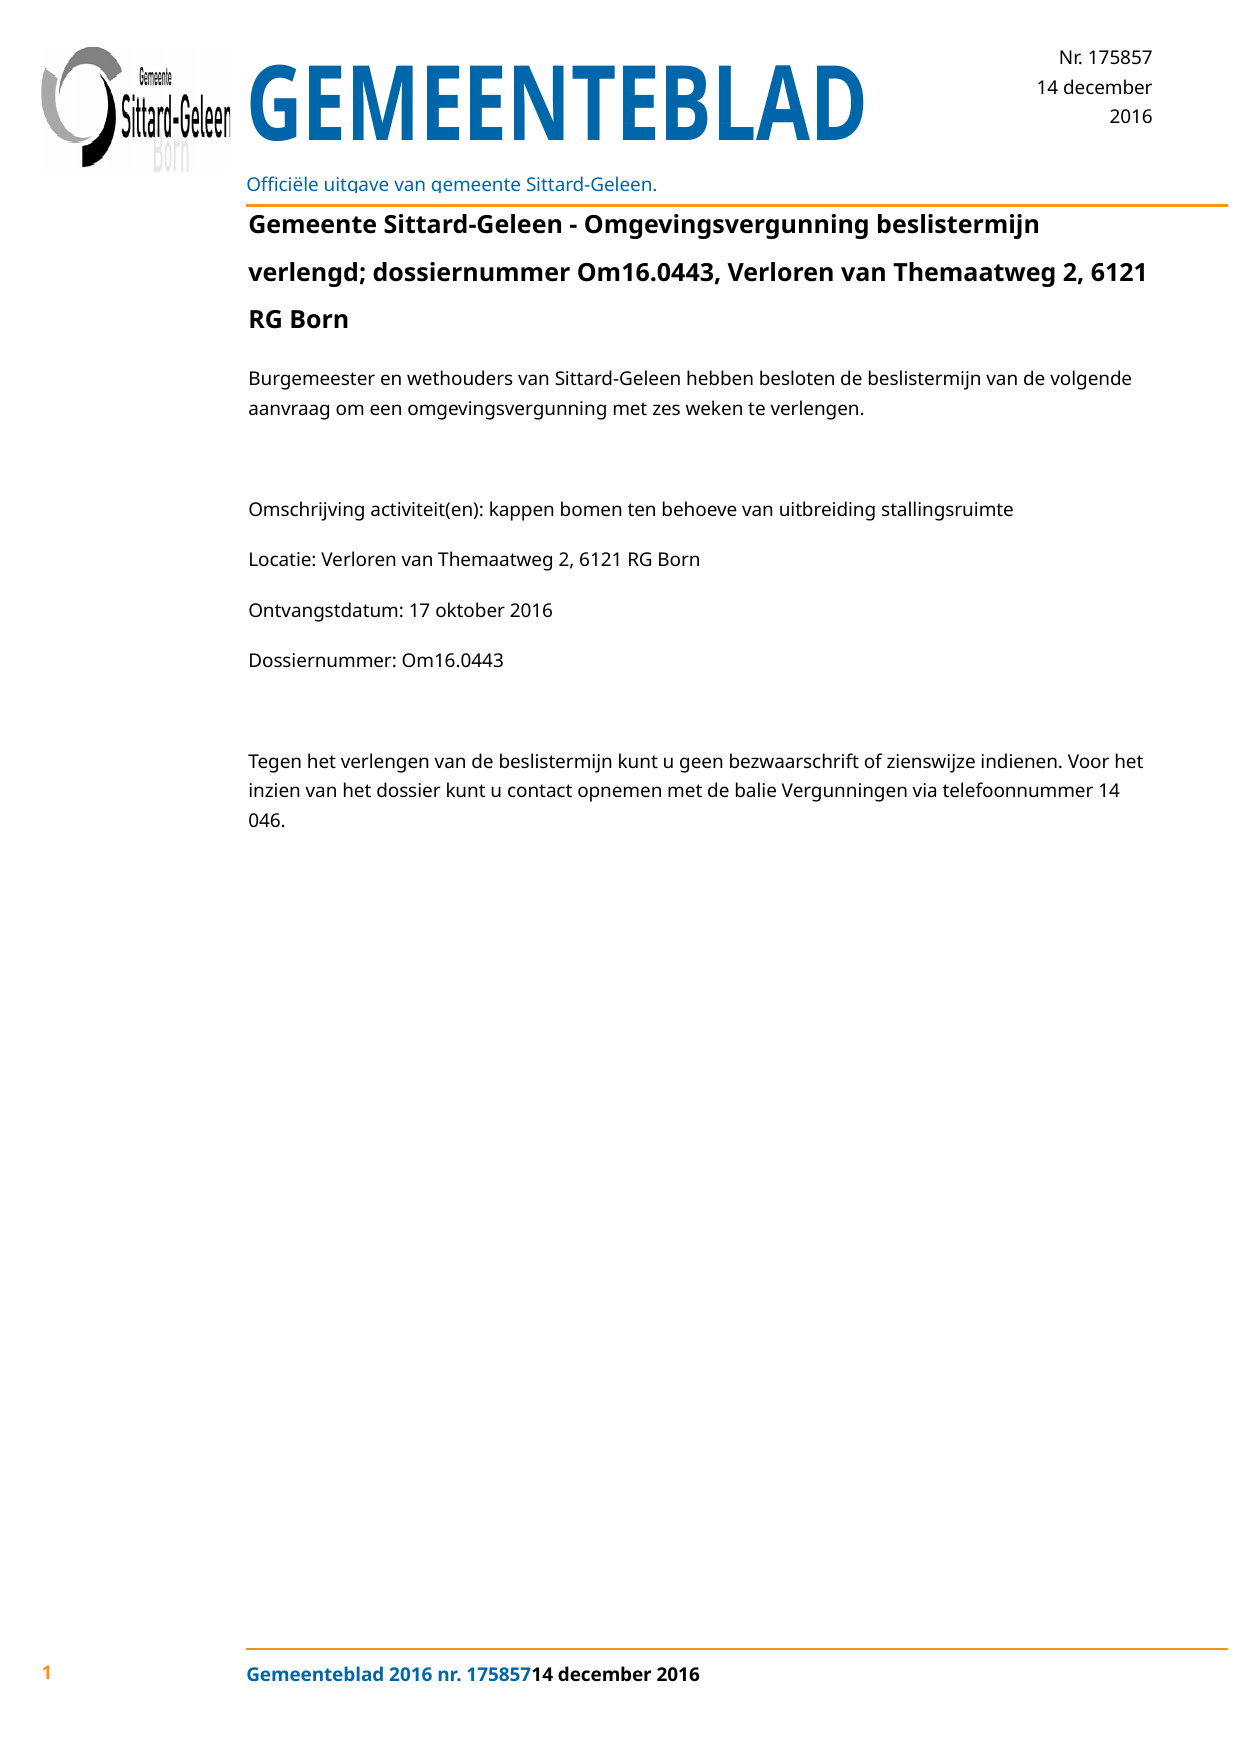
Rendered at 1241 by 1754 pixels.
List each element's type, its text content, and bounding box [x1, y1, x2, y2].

picture [41, 47, 231, 172]
text Ontvangstdatum: 17 oktober 2016 [248, 597, 1152, 622]
text Burgemeester en wethouders van Sittard-Geleen hebben besloten de beslistermijn van de volgende aanvraag om een omgevingsvergunning met zes weken te verlengen. [248, 366, 1152, 421]
text Gemeente Sittard-Geleen - Omgevingsvergunning beslistermijn verlengd; dossiernummer Om16.0443, Verloren van Themaatweg 2, 6121 RG Born [248, 207, 1152, 336]
text Tegen het verlengen van de beslistermijn kunt u geen bezwaarschrift of zienswijze indienen. Voor het inzien van het dossier kunt u contact opnemen met de balie Vergunningen via telefoonnummer 14 046. [248, 748, 1152, 833]
text Dossiernummer: Om16.0443 [248, 647, 1152, 673]
text Omschrijving activiteit(en): kappen bomen ten behoeve van uitbreiding stallingsruimte [248, 496, 1152, 522]
text Locatie: Verloren van Themaatweg 2, 6121 RG Born [248, 546, 1152, 572]
